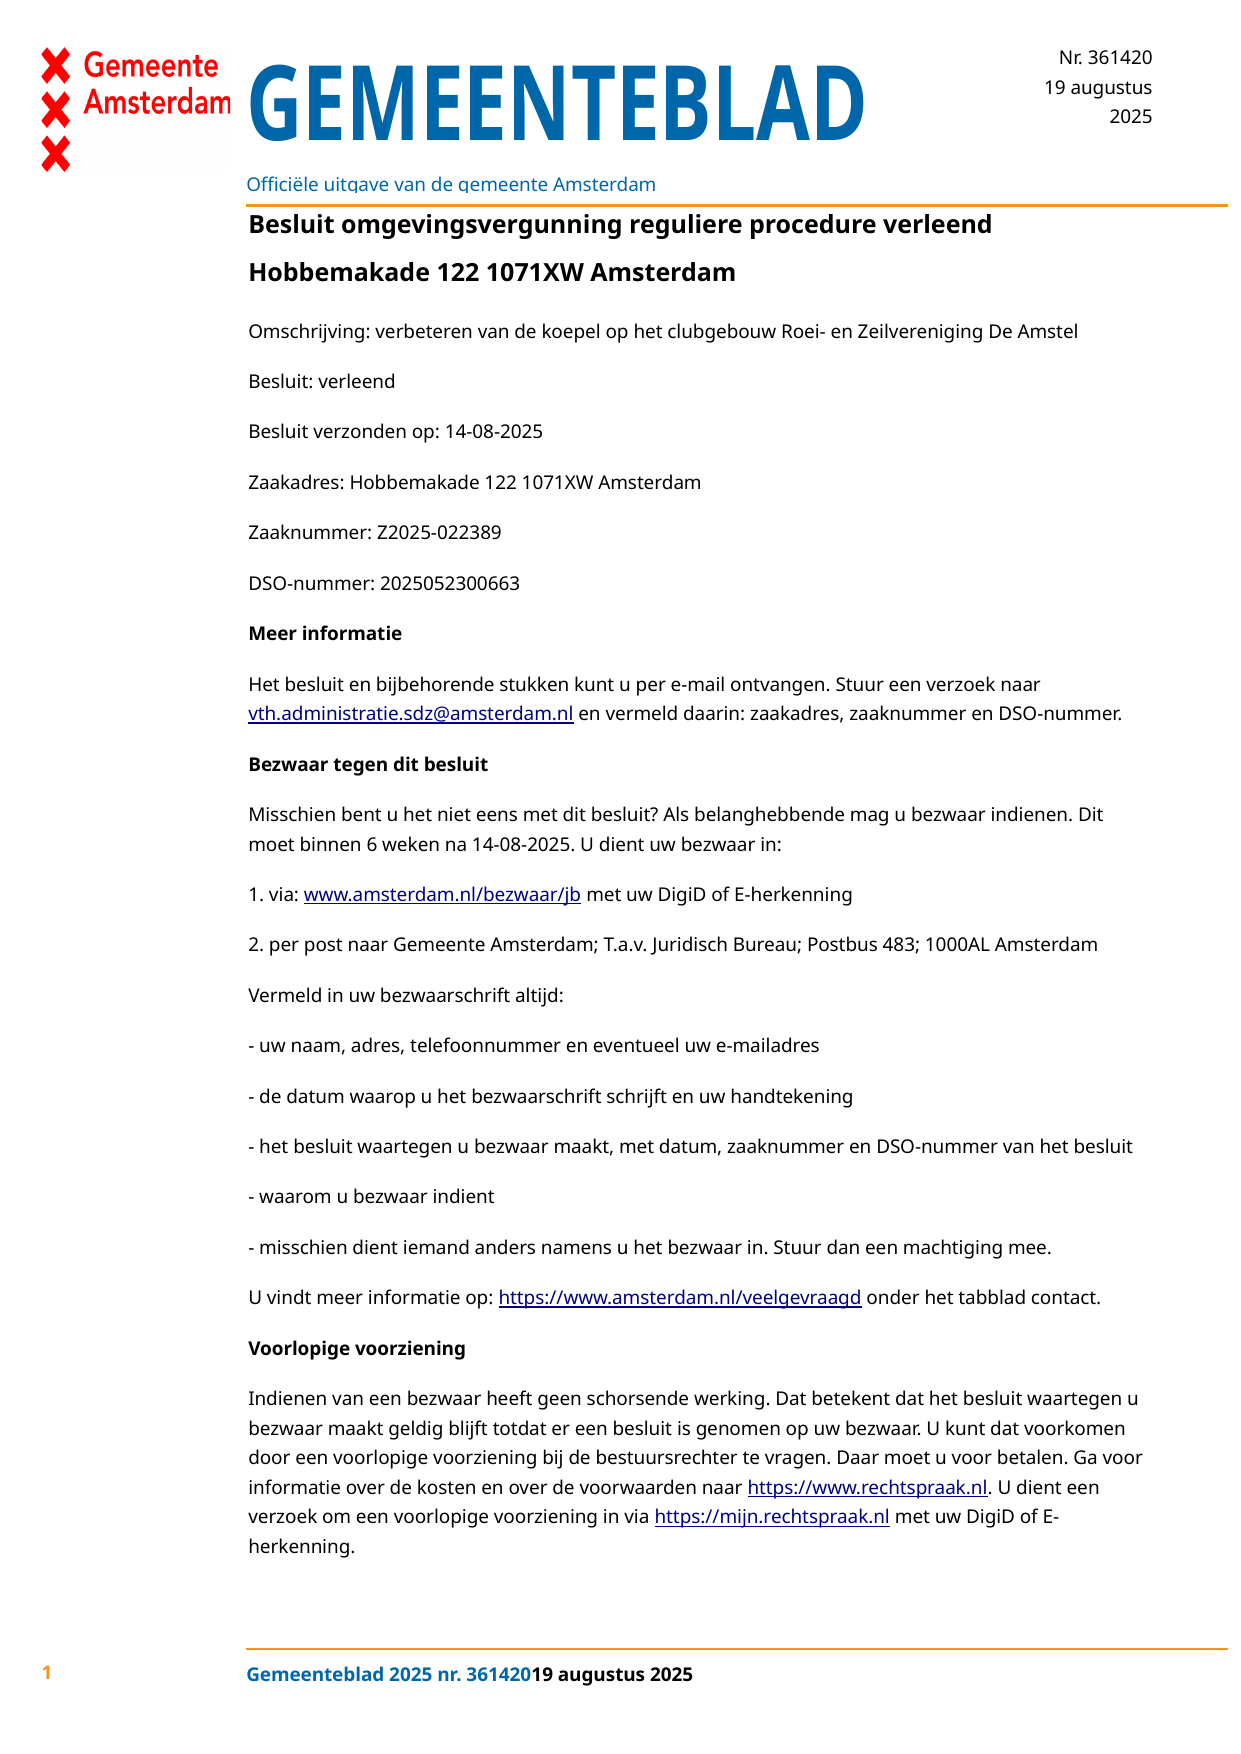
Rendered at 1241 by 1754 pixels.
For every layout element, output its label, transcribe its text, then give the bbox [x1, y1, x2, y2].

text Vermeld in uw bezwaarschrift altijd: [248, 982, 1152, 1008]
text Zaakadres: Hobbemakade 122 1071XW Amsterdam [248, 469, 1152, 495]
text - misschien dient iemand anders namens u het bezwaar in. Stuur dan een machtiging mee. [248, 1234, 1152, 1260]
text Meer informatie [248, 620, 1152, 646]
text Besluit: verleend [248, 368, 1152, 394]
text Zaaknummer: Z2025-022389 [248, 519, 1152, 545]
text 1. via: www.amsterdam.nl/bezwaar/jb met uw DigiD of E-herkenning [248, 881, 1152, 907]
text Indienen van een bezwaar heeft geen schorsende werking. Dat betekent dat het besluit waartegen u bezwaar maakt geldig blijft totdat er een besluit is genomen op uw bezwaar. U kunt dat voorkomen door een voorlopige voorziening bij de bestuursrechter te vragen. Daar moet u voor betalen. Ga voor informatie over de kosten en over de voorwaarden naar https://www.rechtspraak.nl. U dient een verzoek om een voorlopige voorziening in via https://mijn.rechtspraak.nl met uw DigiD of E-herkenning. [248, 1385, 1152, 1559]
text Besluit omgevingsvergunning reguliere procedure verleend Hobbemakade 122 1071XW Amsterdam [248, 207, 1152, 288]
text - het besluit waartegen u bezwaar maakt, met datum, zaaknummer en DSO-nummer van het besluit [248, 1133, 1152, 1159]
text Misschien bent u het niet eens met dit besluit? Als belanghebbende mag u bezwaar indienen. Dit moet binnen 6 weken na 14-08-2025. U dient uw bezwaar in: [248, 801, 1152, 857]
text 2. per post naar Gemeente Amsterdam; T.a.v. Juridisch Bureau; Postbus 483; 1000AL Amsterdam [248, 932, 1152, 957]
picture [41, 47, 231, 172]
text Bezwaar tegen dit besluit [248, 751, 1152, 777]
text Omschrijving: verbeteren van de koepel op het clubgebouw Roei- en Zeilvereniging De Amstel [248, 318, 1152, 344]
text - de datum waarop u het bezwaarschrift schrijft en uw handtekening [248, 1083, 1152, 1109]
text - waarom u bezwaar indient [248, 1184, 1152, 1209]
text DSO-nummer: 2025052300663 [248, 570, 1152, 596]
text - uw naam, adres, telefoonnummer en eventueel uw e-mailadres [248, 1032, 1152, 1058]
text Het besluit en bijbehorende stukken kunt u per e-mail ontvangen. Stuur een verzoek naar vth.administratie.sdz@amsterdam.nl en vermeld daarin: zaakadres, zaaknummer en DSO-nummer. [248, 671, 1152, 726]
text Besluit verzonden op: 14-08-2025 [248, 419, 1152, 444]
text Voorlopige voorziening [248, 1335, 1152, 1361]
text U vindt meer informatie op: https://www.amsterdam.nl/veelgevraagd onder het tabblad contact. [248, 1284, 1152, 1310]
